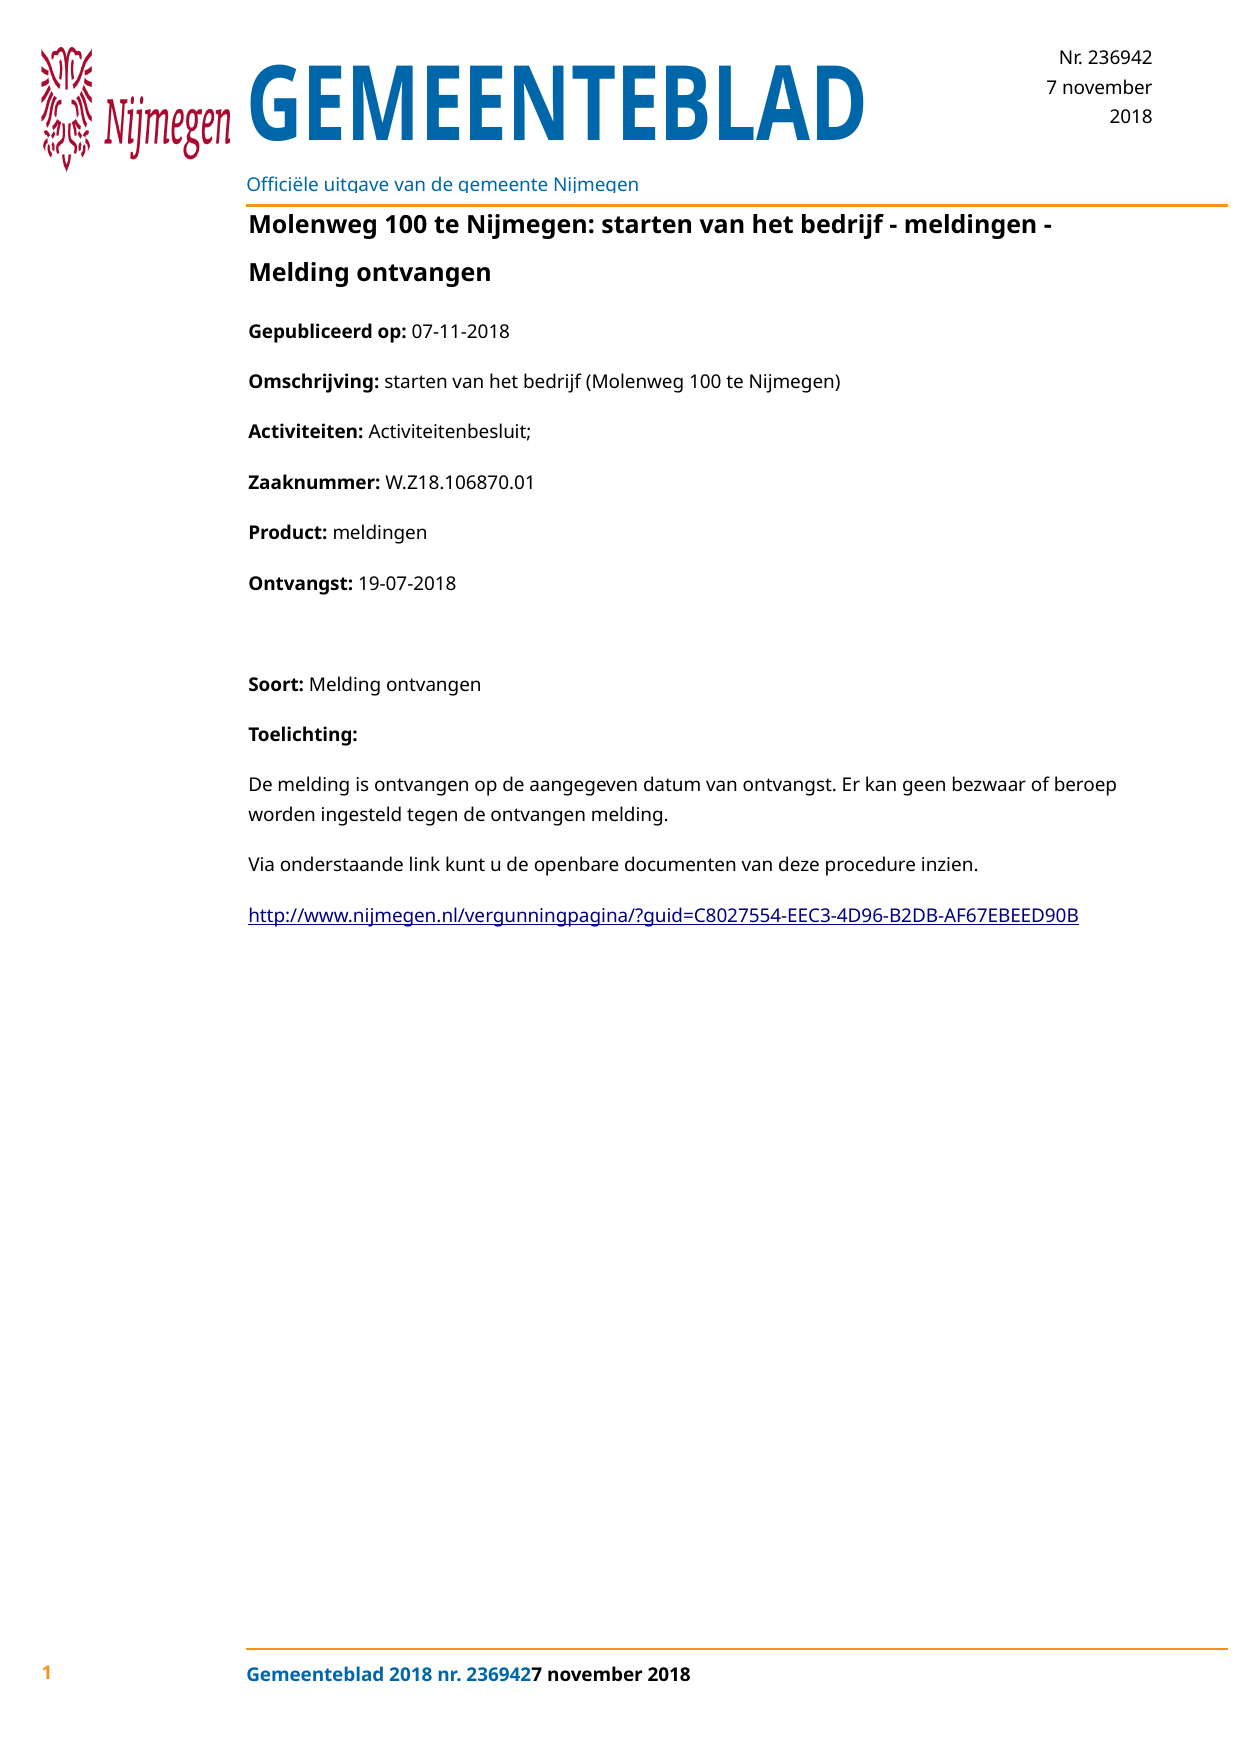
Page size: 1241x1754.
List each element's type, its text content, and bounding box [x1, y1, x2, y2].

text De melding is ontvangen op de aangegeven datum van ontvangst. Er kan geen bezwaar of beroep worden ingesteld tegen de ontvangen melding. [248, 772, 1152, 827]
text Ontvangst: 19-07-2018 [248, 570, 1152, 596]
text Via onderstaande link kunt u de openbare documenten van deze procedure inzien. [248, 852, 1152, 877]
text Omschrijving: starten van het bedrijf (Molenweg 100 te Nijmegen) [248, 368, 1152, 394]
text Toelichting: [248, 721, 1152, 747]
text Zaaknummer: W.Z18.106870.01 [248, 469, 1152, 495]
text Product: meldingen [248, 519, 1152, 545]
text Activiteiten: Activiteitenbesluit; [248, 419, 1152, 444]
text Molenweg 100 te Nijmegen: starten van het bedrijf - meldingen - Melding ontvangen [248, 207, 1152, 288]
text Gepubliceerd op: 07-11-2018 [248, 318, 1152, 344]
text Soort: Melding ontvangen [248, 671, 1152, 697]
text http://www.nijmegen.nl/vergunningpagina/?guid=C8027554-EEC3-4D96-B2DB-AF67EBEED90B [248, 902, 1152, 928]
picture [41, 47, 231, 172]
